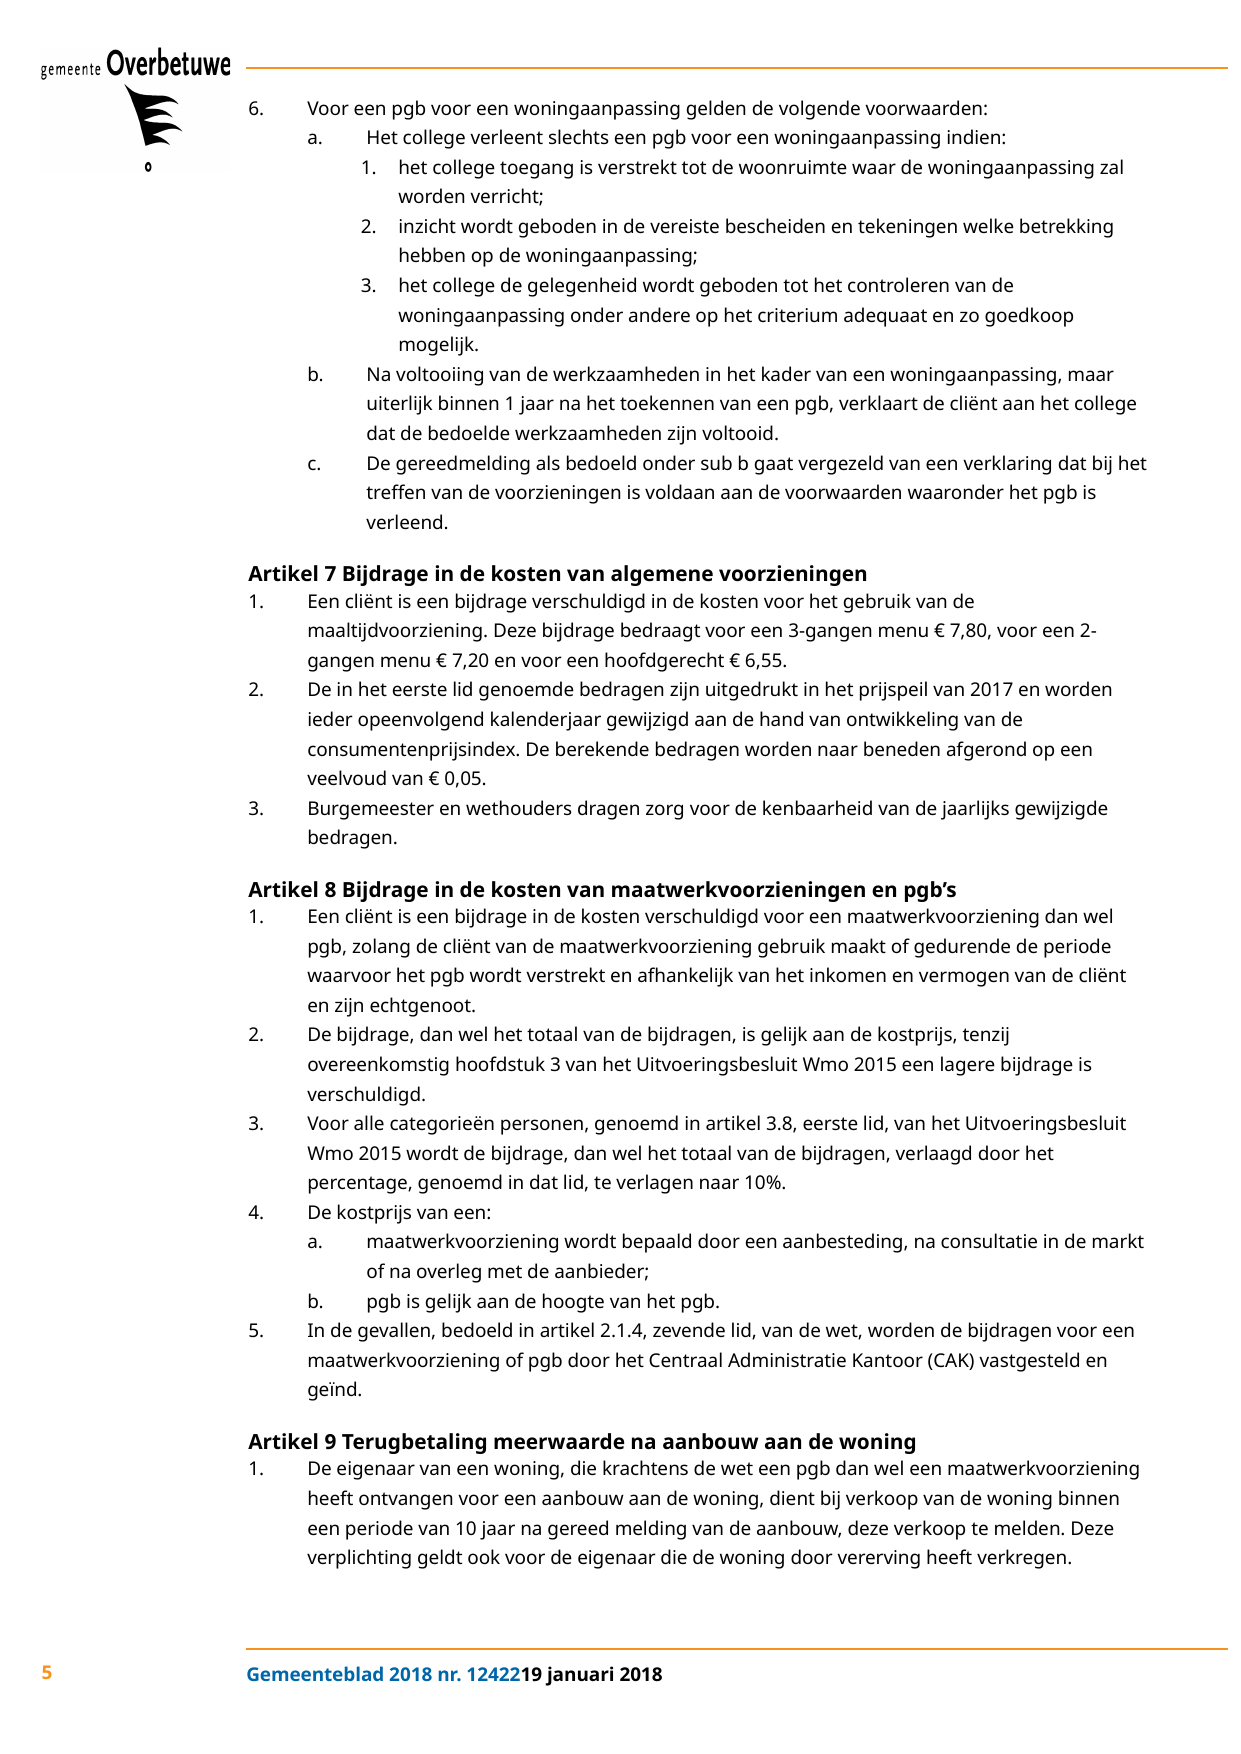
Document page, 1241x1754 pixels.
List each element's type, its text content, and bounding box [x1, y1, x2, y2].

list In de gevallen, bedoeld in artikel 2.1.4, zevende lid, van de wet, worden de bijdragen voor een maatwerkvoorziening of pgb door het Centraal Administratie Kantoor (CAK) vastgesteld en geïnd. [248, 1317, 1152, 1402]
list Een cliënt is een bijdrage verschuldigd in de kosten voor het gebruik van de maaltijdvoorziening. Deze bijdrage bedraagt voor een 3-gangen menu € 7,80, voor een 2-gangen menu € 7,20 en voor een hoofdgerecht € 6,55. [248, 588, 1152, 673]
list De in het eerste lid genoemde bedragen zijn uitgedrukt in het prijspeil van 2017 en worden ieder opeenvolgend kalenderjaar gewijzigd aan de hand van ontwikkeling van de consumentenprijsindex. De berekende bedragen worden naar beneden afgerond op een veelvoud van € 0,05. [248, 677, 1152, 791]
list pgb is gelijk aan de hoogte van het pgb. [307, 1288, 1152, 1314]
list het college de gelegenheid wordt geboden tot het controleren van de woningaanpassing onder andere op het criterium adequaat en zo goedkoop mogelijk. [361, 272, 1152, 357]
text Artikel 9 Terugbetaling meerwaarde na aanbouw aan de woning [248, 1427, 1152, 1456]
list Een cliënt is een bijdrage in de kosten verschuldigd voor een maatwerkvoorziening dan wel pgb, zolang de cliënt van de maatwerkvoorziening gebruik maakt of gedurende de periode waarvoor het pgb wordt verstrekt en afhankelijk van het inkomen en vermogen van de cliënt en zijn echtgenoot. [248, 903, 1152, 1018]
list De gereedmelding als bedoeld onder sub b gaat vergezeld van een verklaring dat bij het treffen van de voorzieningen is voldaan aan de voorwaarden waaronder het pgb is verleend. [307, 450, 1152, 535]
list maatwerkvoorziening wordt bepaald door een aanbesteding, na consultatie in de markt of na overleg met de aanbieder; [307, 1229, 1152, 1284]
list De bijdrage, dan wel het totaal van de bijdragen, is gelijk aan de kostprijs, tenzij overeenkomstig hoofdstuk 3 van het Uitvoeringsbesluit Wmo 2015 een lagere bijdrage is verschuldigd. [248, 1022, 1152, 1107]
list het college toegang is verstrekt tot de woonruimte waar de woningaanpassing zal worden verricht; [361, 154, 1152, 209]
list De kostprijs van een: [248, 1199, 1152, 1225]
list De eigenaar van een woning, die krachtens de wet een pgb dan wel een maatwerkvoorziening heeft ontvangen voor een aanbouw aan de woning, dient bij verkoop van de woning binnen een periode van 10 jaar na gereed melding van de aanbouw, deze verkoop te melden. Deze verplichting geldt ook voor de eigenaar die de woning door vererving heeft verkregen. [248, 1456, 1152, 1570]
text Artikel 7 Bijdrage in de kosten van algemene voorzieningen [248, 559, 1152, 588]
list Burgemeester en wethouders dragen zorg voor de kenbaarheid van de jaarlijks gewijzigde bedragen. [248, 795, 1152, 850]
list inzicht wordt geboden in de vereiste bescheiden en tekeningen welke betrekking hebben op de woningaanpassing; [361, 213, 1152, 268]
list Het college verleent slechts een pgb voor een woningaanpassing indien: [307, 124, 1152, 150]
text Artikel 8 Bijdrage in de kosten van maatwerkvoorzieningen en pgb’s [248, 875, 1152, 903]
picture [41, 47, 231, 172]
list Na voltooiing van de werkzaamheden in het kader van een woningaanpassing, maar uiterlijk binnen 1 jaar na het toekennen van een pgb, verklaart de cliënt aan het college dat de bedoelde werkzaamheden zijn voltooid. [307, 361, 1152, 446]
list Voor een pgb voor een woningaanpassing gelden de volgende voorwaarden: [248, 95, 1152, 121]
list Voor alle categorieën personen, genoemd in artikel 3.8, eerste lid, van het Uitvoeringsbesluit Wmo 2015 wordt de bijdrage, dan wel het totaal van de bijdragen, verlaagd door het percentage, genoemd in dat lid, te verlagen naar 10%. [248, 1110, 1152, 1195]
